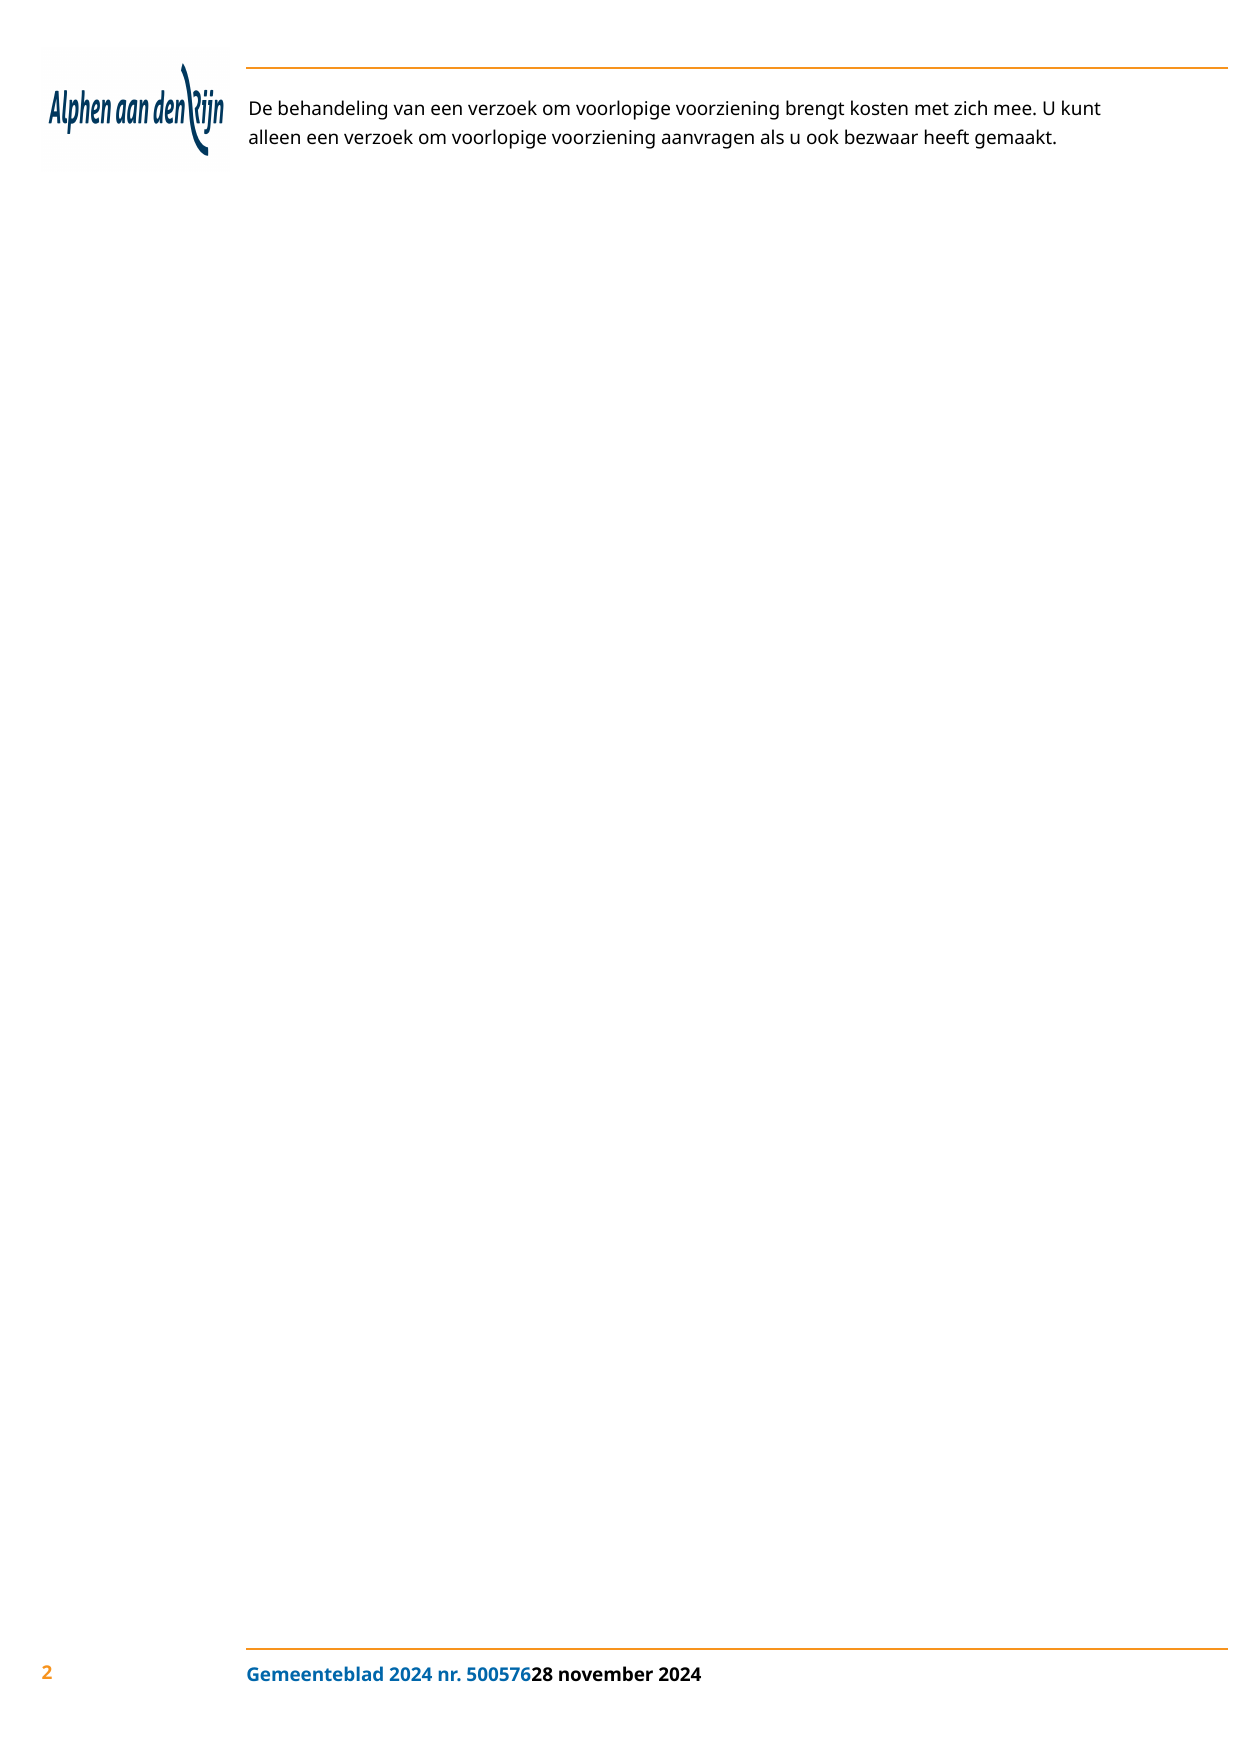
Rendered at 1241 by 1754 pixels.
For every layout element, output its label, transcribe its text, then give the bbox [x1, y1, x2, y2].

text De behandeling van een verzoek om voorlopige voorziening brengt kosten met zich mee. U kunt alleen een verzoek om voorlopige voorziening aanvragen als u ook bezwaar heeft gemaakt. [248, 95, 1152, 150]
picture [41, 47, 231, 172]
